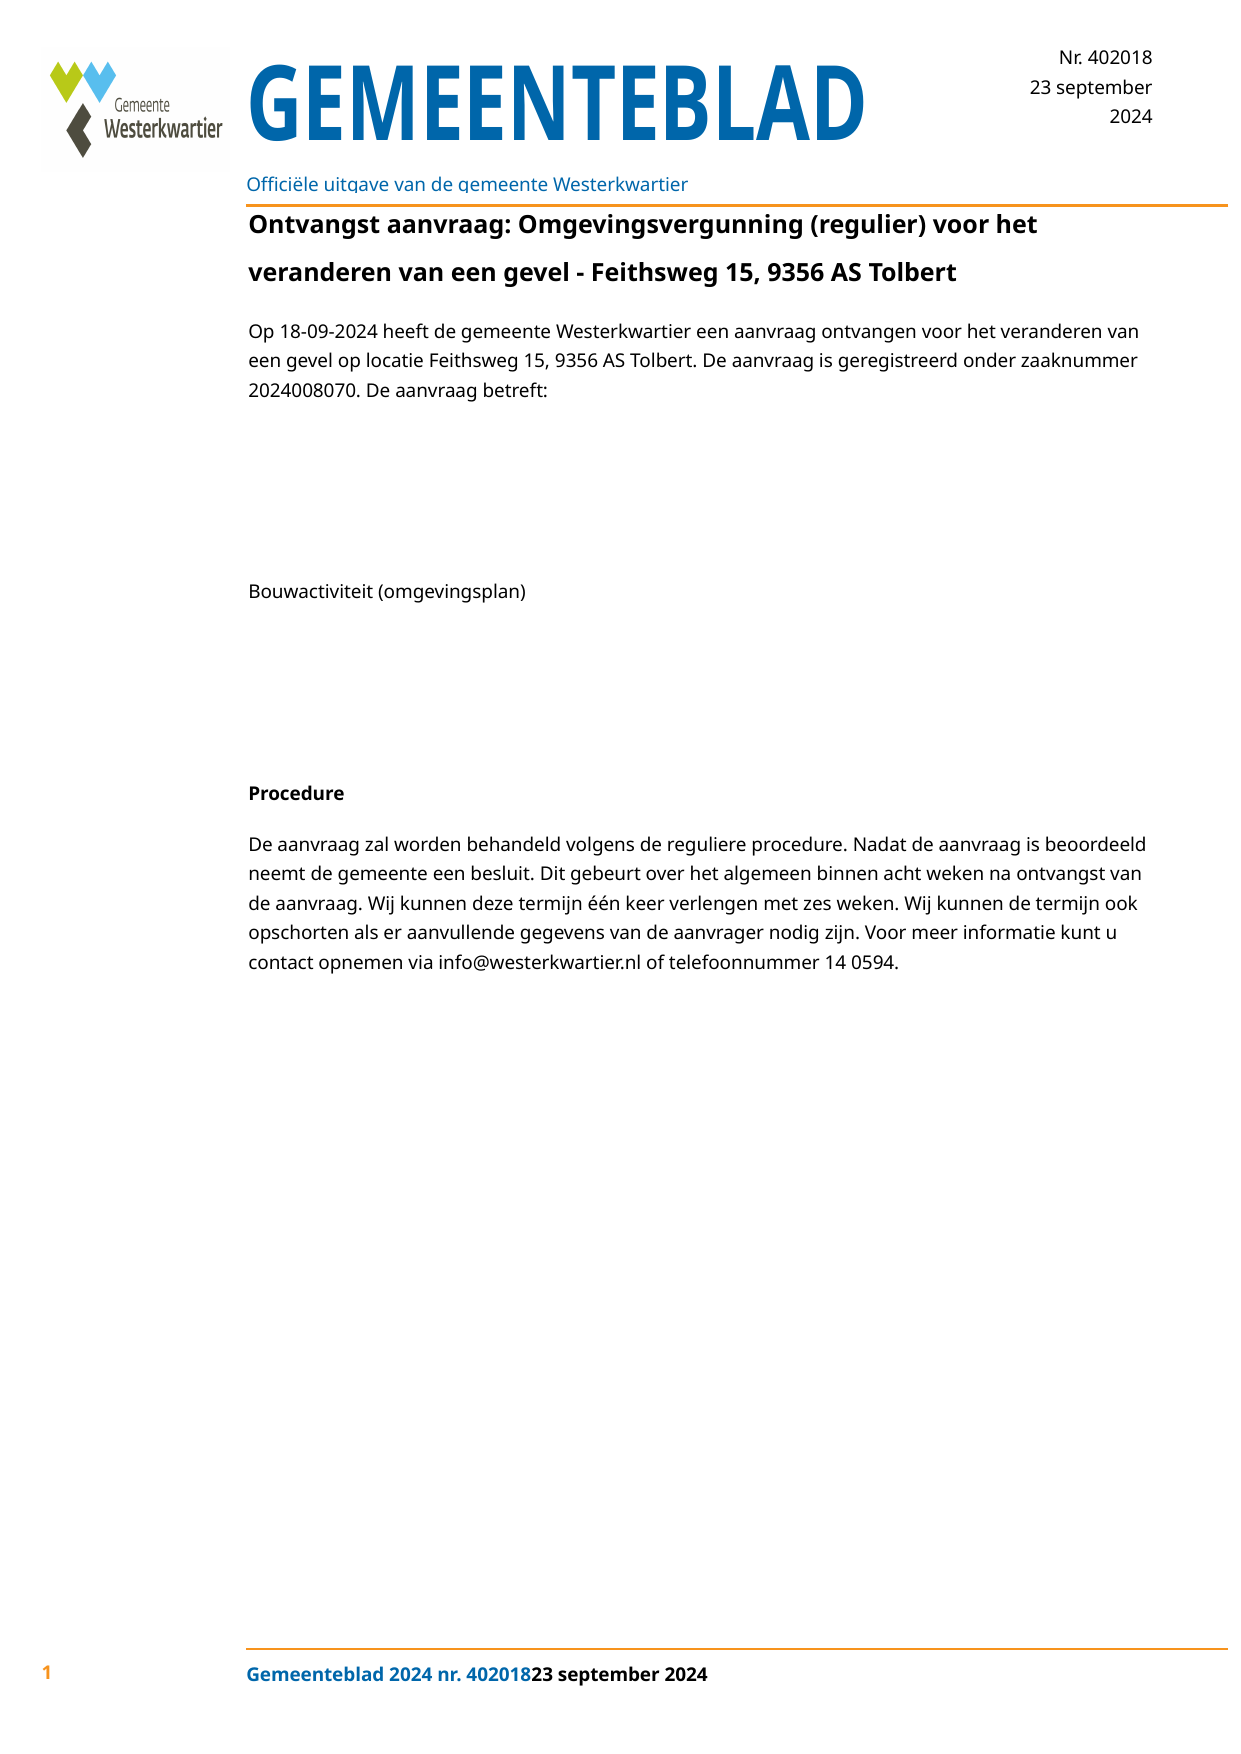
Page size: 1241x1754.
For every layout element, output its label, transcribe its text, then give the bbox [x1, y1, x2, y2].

text Op 18-09-2024 heeft de gemeente Westerkwartier een aanvraag ontvangen voor het veranderen van een gevel op locatie Feithsweg 15, 9356 AS Tolbert. De aanvraag is geregistreerd onder zaaknummer 2024008070. De aanvraag betreft: [248, 318, 1152, 403]
text Ontvangst aanvraag: Omgevingsvergunning (regulier) voor het veranderen van een gevel - Feithsweg 15, 9356 AS Tolbert [248, 207, 1152, 288]
picture [41, 47, 231, 172]
text Procedure [248, 780, 1152, 806]
text Bouwactiviteit (omgevingsplan) [248, 579, 1152, 604]
text De aanvraag zal worden behandeld volgens de reguliere procedure. Nadat de aanvraag is beoordeeld neemt de gemeente een besluit. Dit gebeurt over het algemeen binnen acht weken na ontvangst van de aanvraag. Wij kunnen deze termijn één keer verlengen met zes weken. Wij kunnen de termijn ook opschorten als er aanvullende gegevens van de aanvrager nodig zijn. Voor meer informatie kunt u contact opnemen via info@westerkwartier.nl of telefoonnummer 14 0594. [248, 831, 1152, 975]
